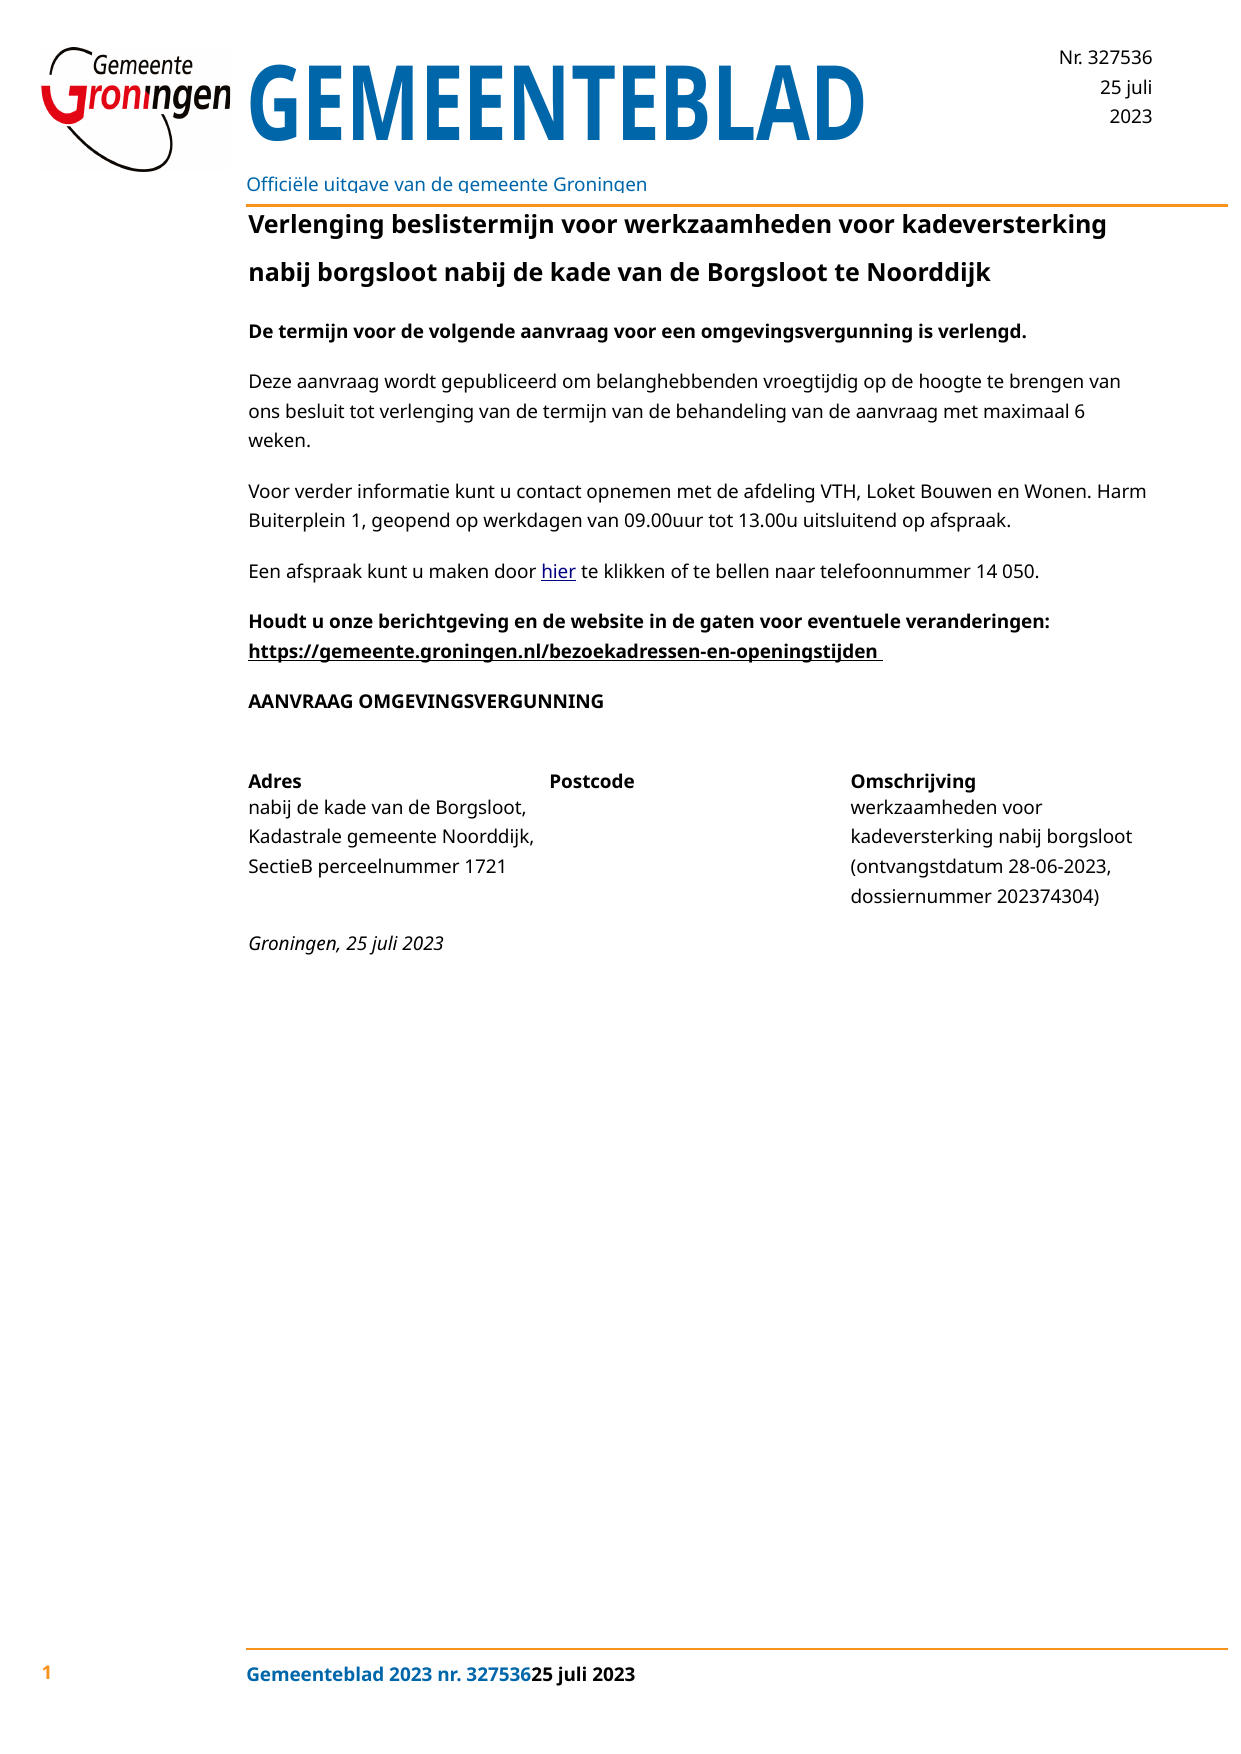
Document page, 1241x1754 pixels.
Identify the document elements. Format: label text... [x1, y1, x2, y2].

text Deze aanvraag wordt gepubliceerd om belanghebbenden vroegtijdig op de hoogte te brengen van ons besluit tot verlenging van de termijn van de behandeling van de aanvraag met maximaal 6 weken. [248, 368, 1152, 453]
text De termijn voor de volgende aanvraag voor een omgevingsvergunning is verlengd. [248, 318, 1152, 344]
table_cell nabij de kade van de Borgsloot, Kadastrale gemeente Noorddijk, SectieB perceelnummer 1721 [248, 794, 549, 909]
text Verlenging beslistermijn voor werkzaamheden voor kadeversterking nabij borgsloot nabij de kade van de Borgsloot te Noorddijk [248, 207, 1152, 288]
text Een afspraak kunt u maken door hier te klikken of te bellen naar telefoonnummer 14 050. [248, 558, 1152, 584]
text Houdt u onze berichtgeving en de website in de gaten voor eventuele veranderingen: https://gemeente.groningen.nl/bezoekadressen-en-openingstijden [248, 608, 1152, 664]
table_cell werkzaamheden voor kadeversterking nabij borgsloot (ontvangstdatum 28-06-2023, dossiernummer 202374304) [850, 794, 1152, 909]
table_cell [549, 794, 850, 909]
picture [41, 47, 231, 172]
table_header Postcode [549, 769, 850, 794]
text Groningen, 25 juli 2023 [248, 930, 1152, 956]
text Voor verder informatie kunt u contact opnemen met de afdeling VTH, Loket Bouwen en Wonen. Harm Buiterplein 1, geopend op werkdagen van 09.00uur tot 13.00u uitsluitend op afspraak. [248, 478, 1152, 533]
text AANVRAAG OMGEVINGSVERGUNNING [248, 688, 1152, 714]
table_header Omschrijving [850, 769, 1152, 794]
table_header Adres [248, 769, 549, 794]
